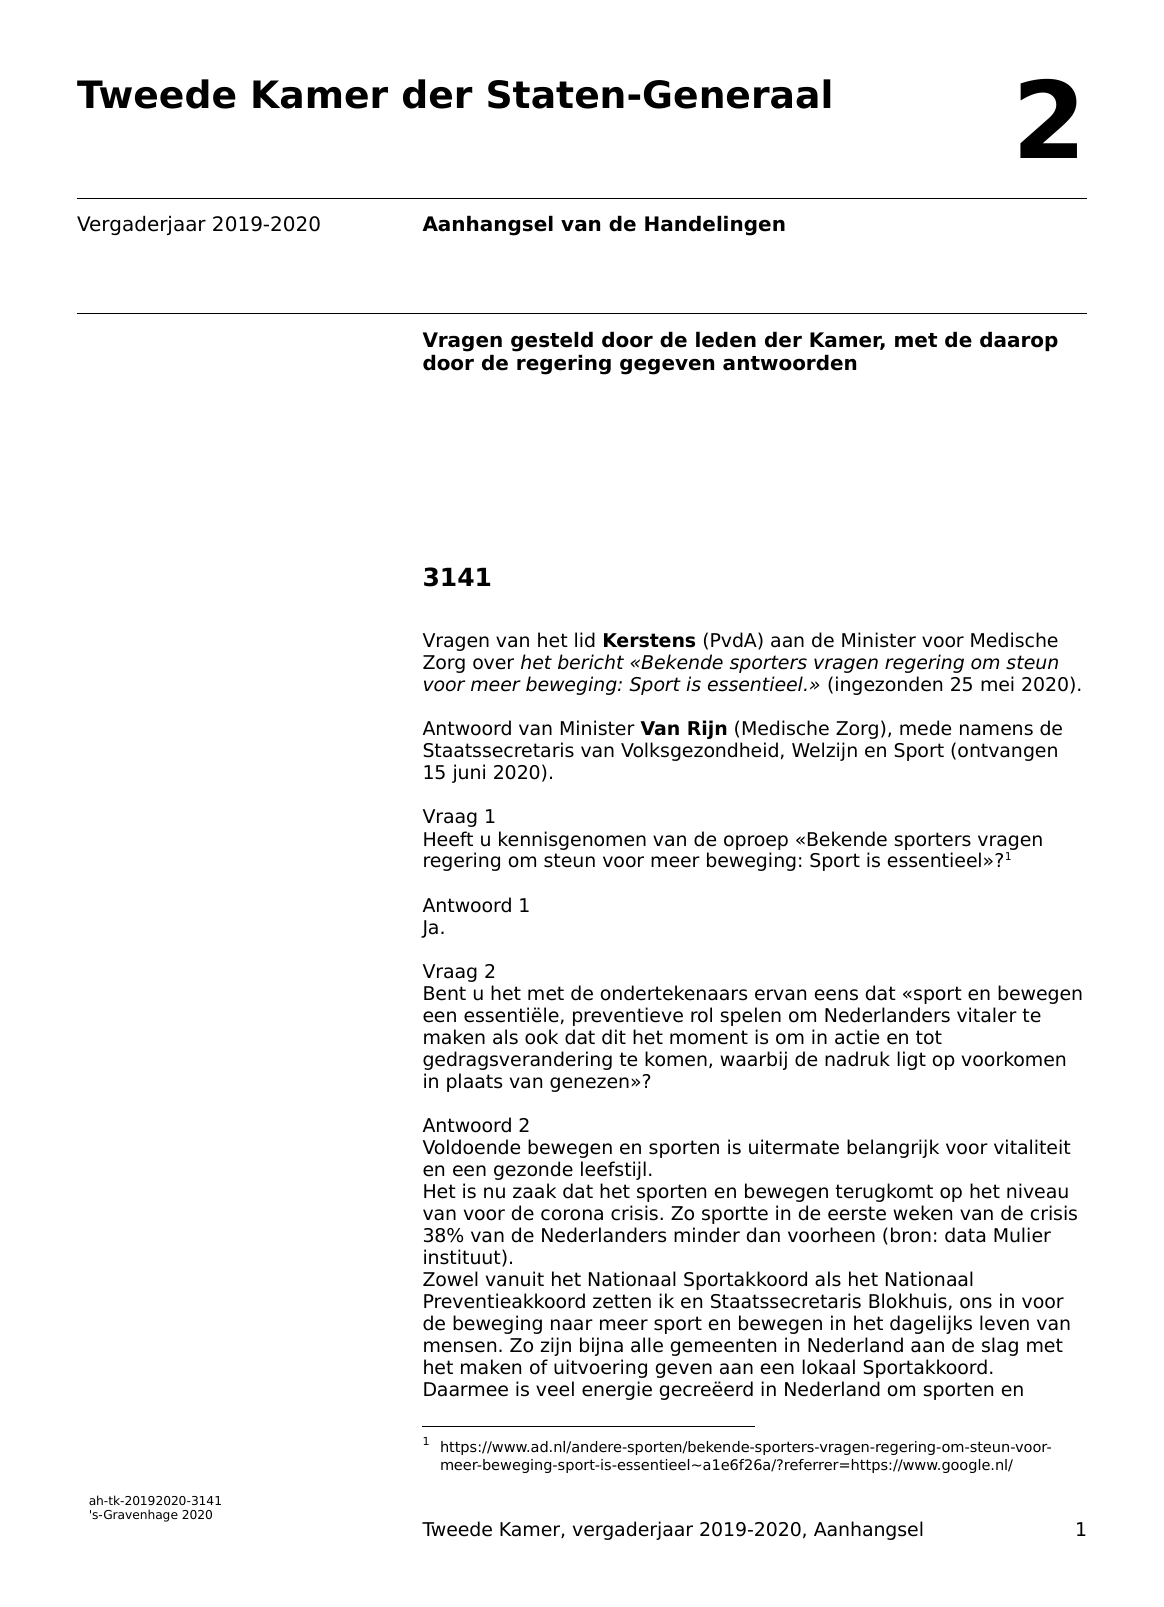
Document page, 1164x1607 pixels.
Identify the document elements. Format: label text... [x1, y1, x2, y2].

text Voldoende bewegen en sporten is uitermate belangrijk voor vitaliteit en een gezonde leefstijl. [422, 1137, 1087, 1181]
text Antwoord 2 [422, 1115, 1087, 1137]
table_header Tweede Kamer der Staten-Generaal [77, 59, 886, 198]
table_cell Aanhangsel van de Handelingen [422, 199, 1087, 313]
text Vraag 1 [422, 806, 1087, 828]
text ah-tk-20192020-3141 [88, 1494, 323, 1508]
text Vragen van het lid Kerstens (PvdA) aan de Minister voor Medische Zorg over het bericht «Bekende sporters vragen regering om steun voor meer beweging: Sport is essentieel.» (ingezonden 25 mei 2020). [422, 630, 1087, 696]
text Antwoord van Minister Van Rijn (Medische Zorg), mede namens de Staatssecretaris van Volksgezondheid, Welzijn en Sport (ontvangen 15 juni 2020). [422, 718, 1087, 784]
table_cell Vragen gesteld door de leden der Kamer, met de daarop door de regering gegeven antwoorden [422, 314, 1087, 375]
table_cell Vergaderjaar 2019-2020 [77, 199, 422, 313]
text 's-Gravenhage 2020 [88, 1508, 323, 1522]
text https://www.ad.nl/andere-sporten/bekende-sporters-vragen-regering-om-steun-voor-meer-beweging-sport-is-essentieel~a1e6f26a/?referrer=https://www.google.nl/ [422, 1435, 1087, 1474]
table_header 2 [886, 59, 1087, 198]
text Bent u het met de ondertekenaars ervan eens dat «sport en bewegen een essentiële, preventieve rol spelen om Nederlanders vitaler te maken als ook dat dit het moment is om in actie en tot gedragsverandering te komen, waarbij de nadruk ligt op voorkomen in plaats van genezen»? [422, 983, 1087, 1093]
text Heeft u kennisgenomen van de oproep «Bekende sporters vragen regering om steun voor meer beweging: Sport is essentieel»? [422, 828, 1087, 872]
text Zowel vanuit het Nationaal Sportakkoord als het Nationaal Preventieakkoord zetten ik en Staatssecretaris Blokhuis, ons in voor de beweging naar meer sport en bewegen in het dagelijks leven van mensen. Zo zijn bijna alle gemeenten in Nederland aan de slag met het maken of uitvoering geven aan een lokaal Sportakkoord. Daarmee is veel energie gecreëerd in Nederland om sporten en [422, 1269, 1087, 1401]
text 3141 [422, 563, 1087, 592]
text Antwoord 1 [422, 894, 1087, 917]
table_cell [77, 314, 422, 375]
text Het is nu zaak dat het sporten en bewegen terugkomt op het niveau van voor de corona crisis. Zo sportte in de eerste weken van de crisis 38% van de Nederlanders minder dan voorheen (bron: data Mulier instituut). [422, 1181, 1087, 1269]
text Ja. [422, 917, 1087, 938]
text Vraag 2 [422, 961, 1087, 983]
